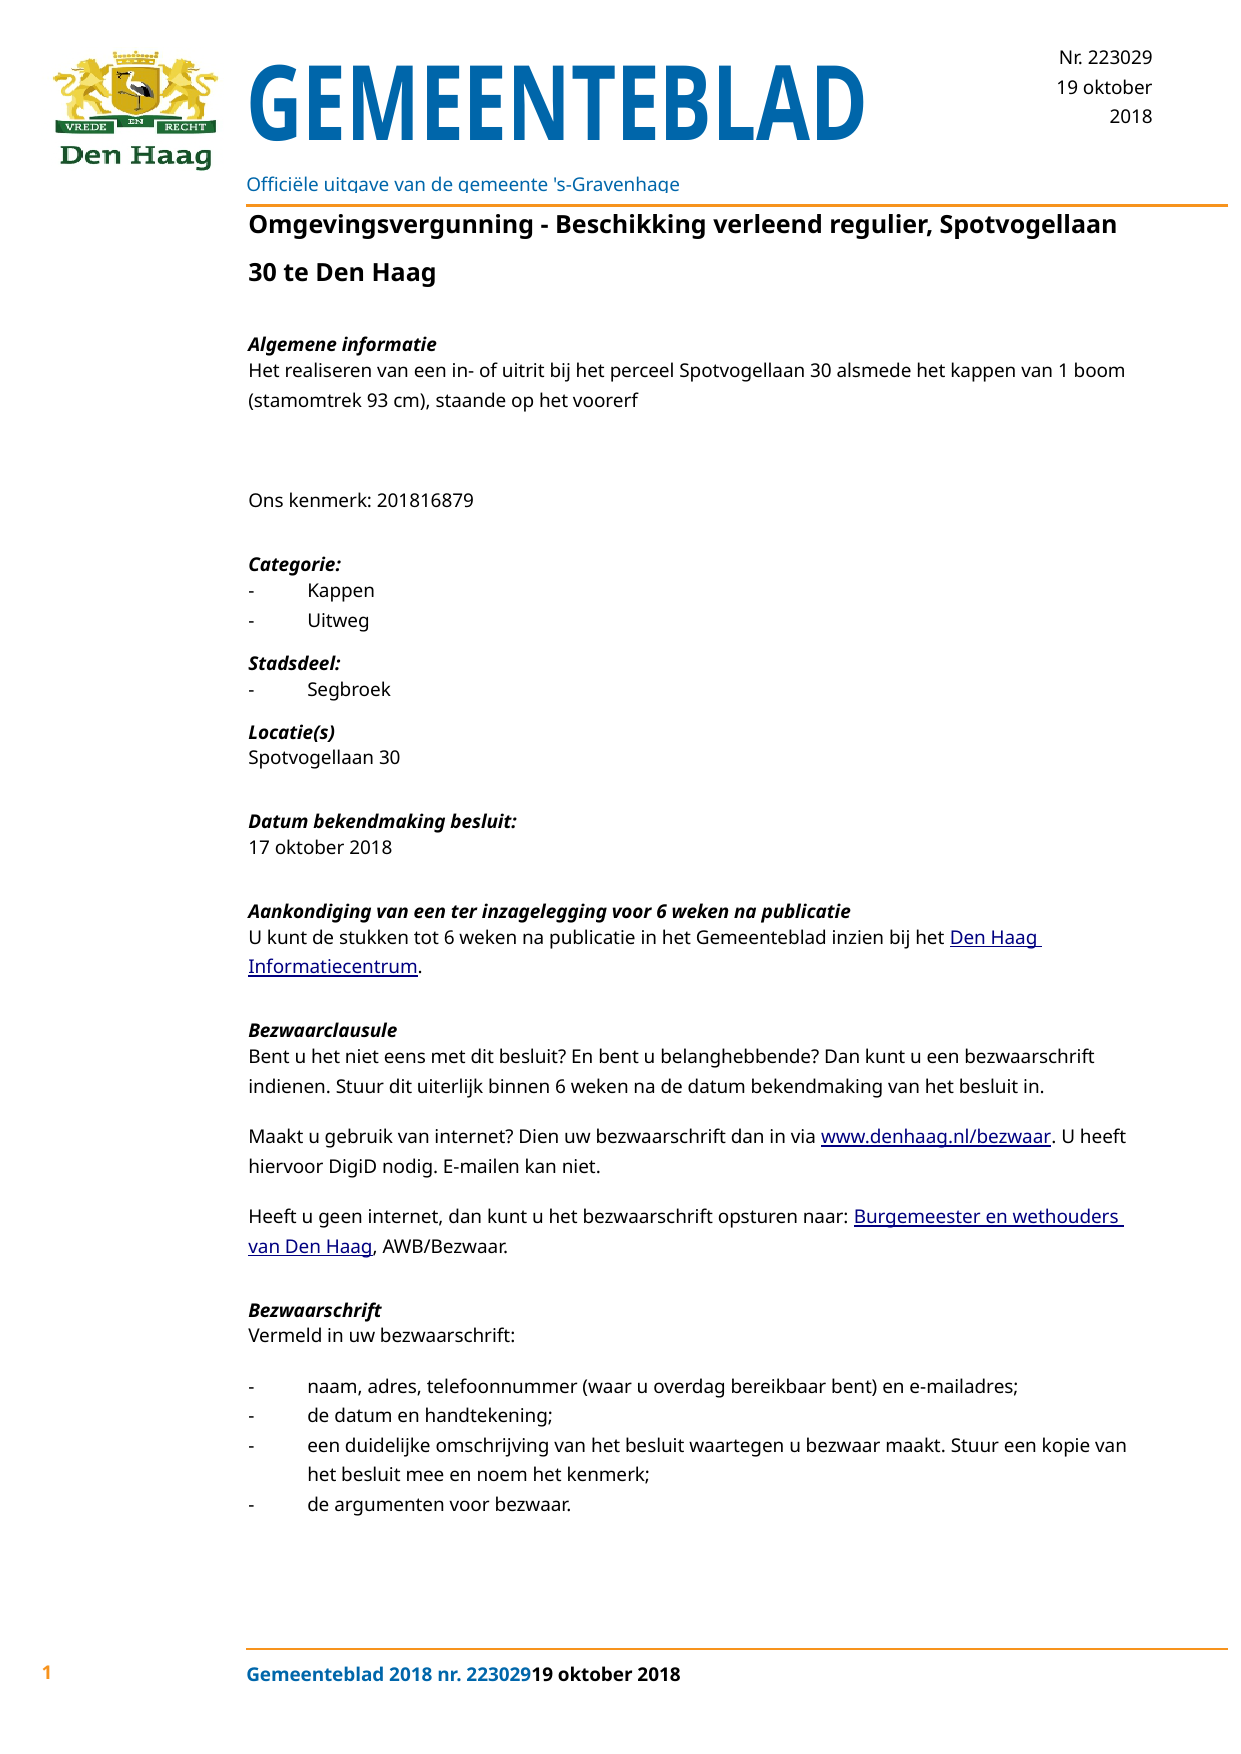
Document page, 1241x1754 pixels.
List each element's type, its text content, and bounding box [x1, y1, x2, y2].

text Categorie: [248, 552, 1152, 577]
text Bezwaarschrift [248, 1297, 1152, 1322]
text Het realiseren van een in- of uitrit bij het perceel Spotvogellaan 30 alsmede het kappen van 1 boom (stamomtrek 93 cm), staande op het voorerf [248, 357, 1152, 412]
list de argumenten voor bezwaar. [248, 1491, 1152, 1517]
text Bezwaarclausule [248, 1017, 1152, 1043]
list naam, adres, telefoonnummer (waar u overdag bereikbaar bent) en e-mailadres; [248, 1373, 1152, 1399]
text Algemene informatie [248, 331, 1152, 357]
list een duidelijke omschrijving van het besluit waartegen u bezwaar maakt. Stuur een kopie van het besluit mee en noem het kenmerk; [248, 1432, 1152, 1487]
text Locatie(s) [248, 719, 1152, 744]
text Maakt u gebruik van internet? Dien uw bezwaarschrift dan in via www.denhaag.nl/bezwaar. U heeft hiervoor DigiD nodig. E-mailen kan niet. [248, 1123, 1152, 1178]
text Spotvogellaan 30 [248, 744, 1152, 770]
list Uitweg [248, 607, 1152, 633]
list de datum en handtekening; [248, 1402, 1152, 1428]
text Heeft u geen internet, dan kunt u het bezwaarschrift opsturen naar: Burgemeester en wethouders van Den Haag, AWB/Bezwaar. [248, 1203, 1152, 1258]
picture [41, 47, 231, 172]
text U kunt de stukken tot 6 weken na publicatie in het Gemeenteblad inzien bij het Den Haag Informatiecentrum. [248, 924, 1152, 979]
text Aankondiging van een ter inzagelegging voor 6 weken na publicatie [248, 898, 1152, 924]
text Stadsdeel: [248, 650, 1152, 676]
text Bent u het niet eens met dit besluit? En bent u belanghebbende? Dan kunt u een bezwaarschrift indienen. Stuur dit uiterlijk binnen 6 weken na de datum bekendmaking van het besluit in. [248, 1043, 1152, 1098]
text 17 oktober 2018 [248, 834, 1152, 860]
list Kappen [248, 577, 1152, 603]
text Ons kenmerk: 201816879 [248, 488, 1152, 513]
list Segbroek [248, 676, 1152, 701]
text Vermeld in uw bezwaarschrift: [248, 1322, 1152, 1348]
text Datum bekendmaking besluit: [248, 808, 1152, 834]
text Omgevingsvergunning - Beschikking verleend regulier, Spotvogellaan 30 te Den Haag [248, 207, 1152, 288]
